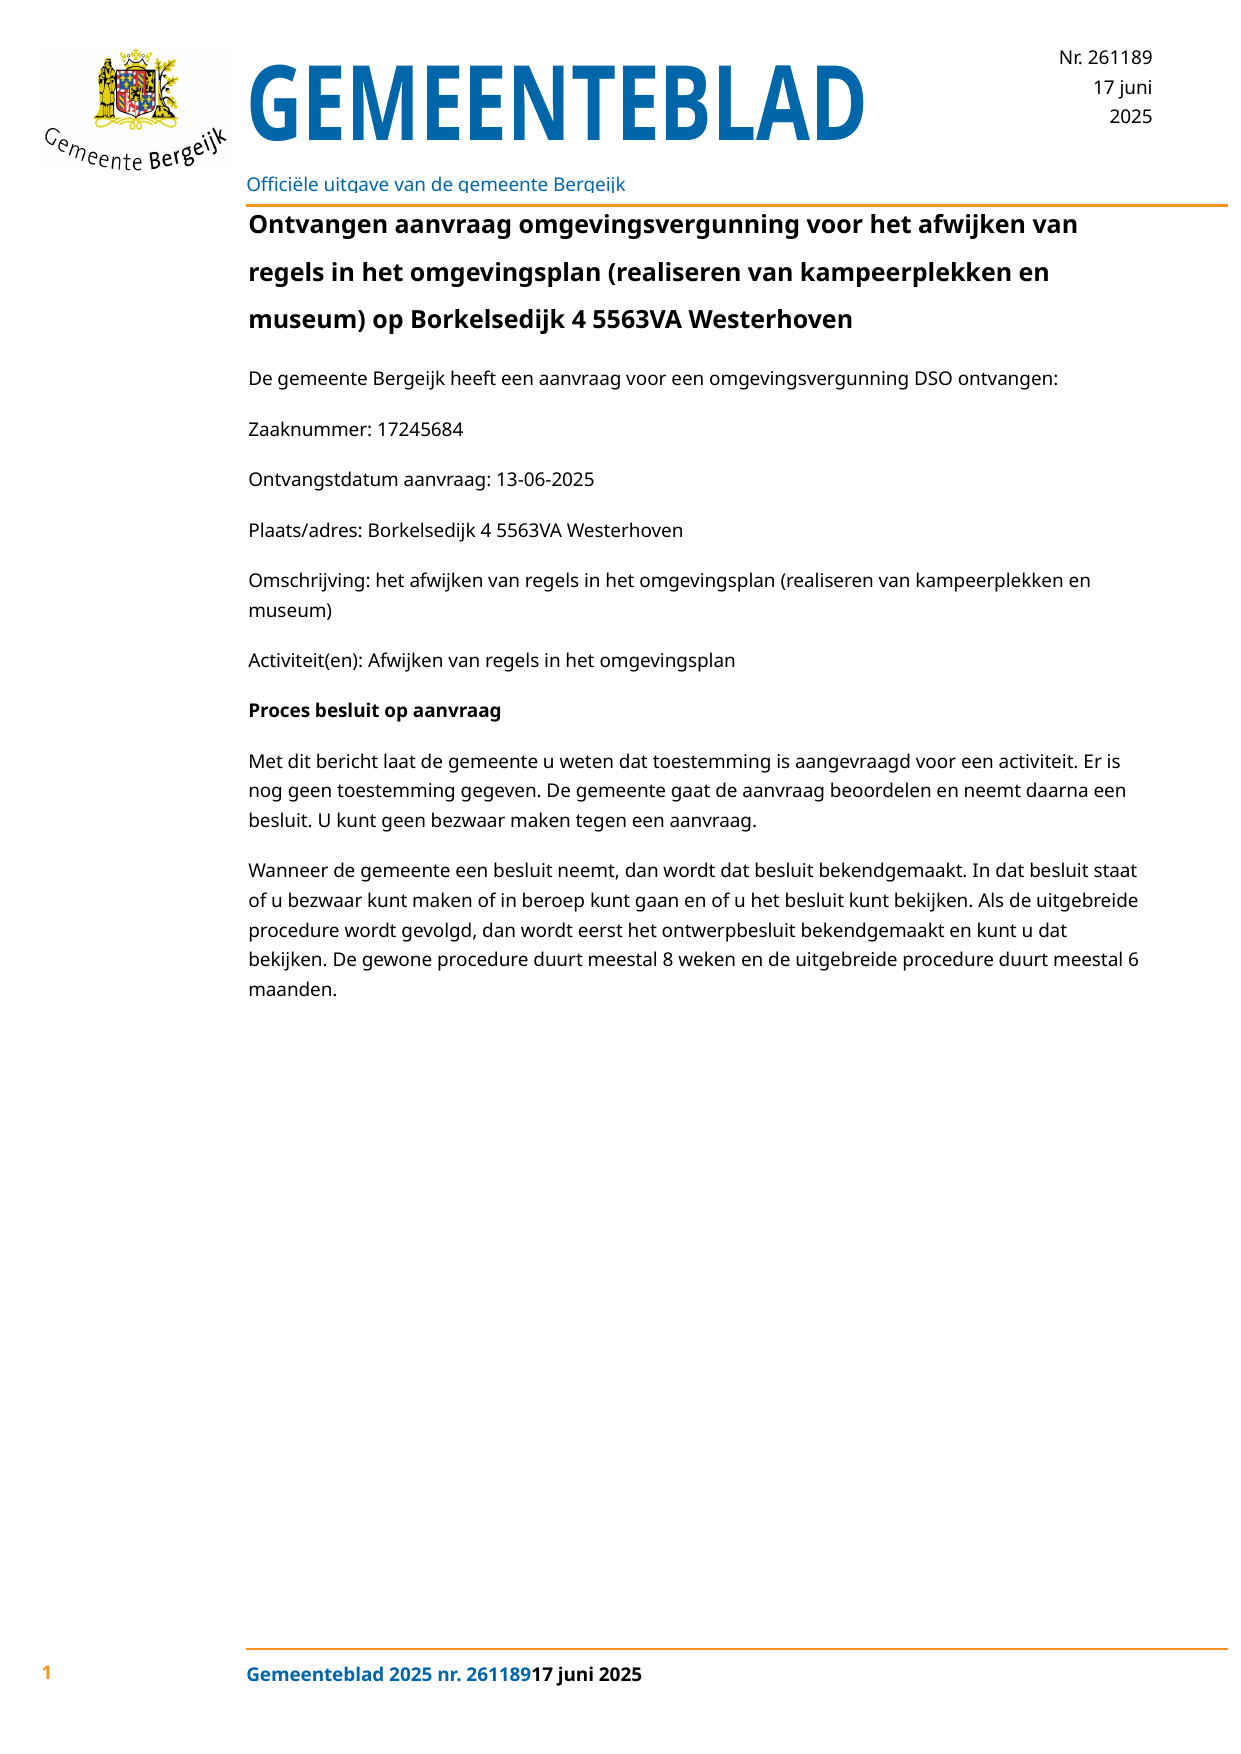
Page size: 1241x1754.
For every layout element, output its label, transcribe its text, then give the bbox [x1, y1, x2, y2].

text Wanneer de gemeente een besluit neemt, dan wordt dat besluit bekendgemaakt. In dat besluit staat of u bezwaar kunt maken of in beroep kunt gaan en of u het besluit kunt bekijken. Als de uitgebreide procedure wordt gevolgd, dan wordt eerst het ontwerpbesluit bekendgemaakt en kunt u dat bekijken. De gewone procedure duurt meestal 8 weken en de uitgebreide procedure duurt meestal 6 maanden. [248, 858, 1152, 1002]
text Plaats/adres: Borkelsedijk 4 5563VA Westerhoven [248, 517, 1152, 542]
text Zaaknummer: 17245684 [248, 416, 1152, 442]
text De gemeente Bergeijk heeft een aanvraag voor een omgevingsvergunning DSO ontvangen: [248, 366, 1152, 391]
text Omschrijving: het afwijken van regels in het omgevingsplan (realiseren van kampeerplekken en museum) [248, 567, 1152, 622]
text Ontvangen aanvraag omgevingsvergunning voor het afwijken van regels in het omgevingsplan (realiseren van kampeerplekken en museum) op Borkelsedijk 4 5563VA Westerhoven [248, 207, 1152, 336]
text Ontvangstdatum aanvraag: 13-06-2025 [248, 466, 1152, 492]
text Proces besluit op aanvraag [248, 698, 1152, 723]
text Met dit bericht laat de gemeente u weten dat toestemming is aangevraagd voor een activiteit. Er is nog geen toestemming gegeven. De gemeente gaat de aanvraag beoordelen en neemt daarna een besluit. U kunt geen bezwaar maken tegen een aanvraag. [248, 748, 1152, 833]
picture [41, 47, 231, 172]
text Activiteit(en): Afwijken van regels in het omgevingsplan [248, 647, 1152, 673]
